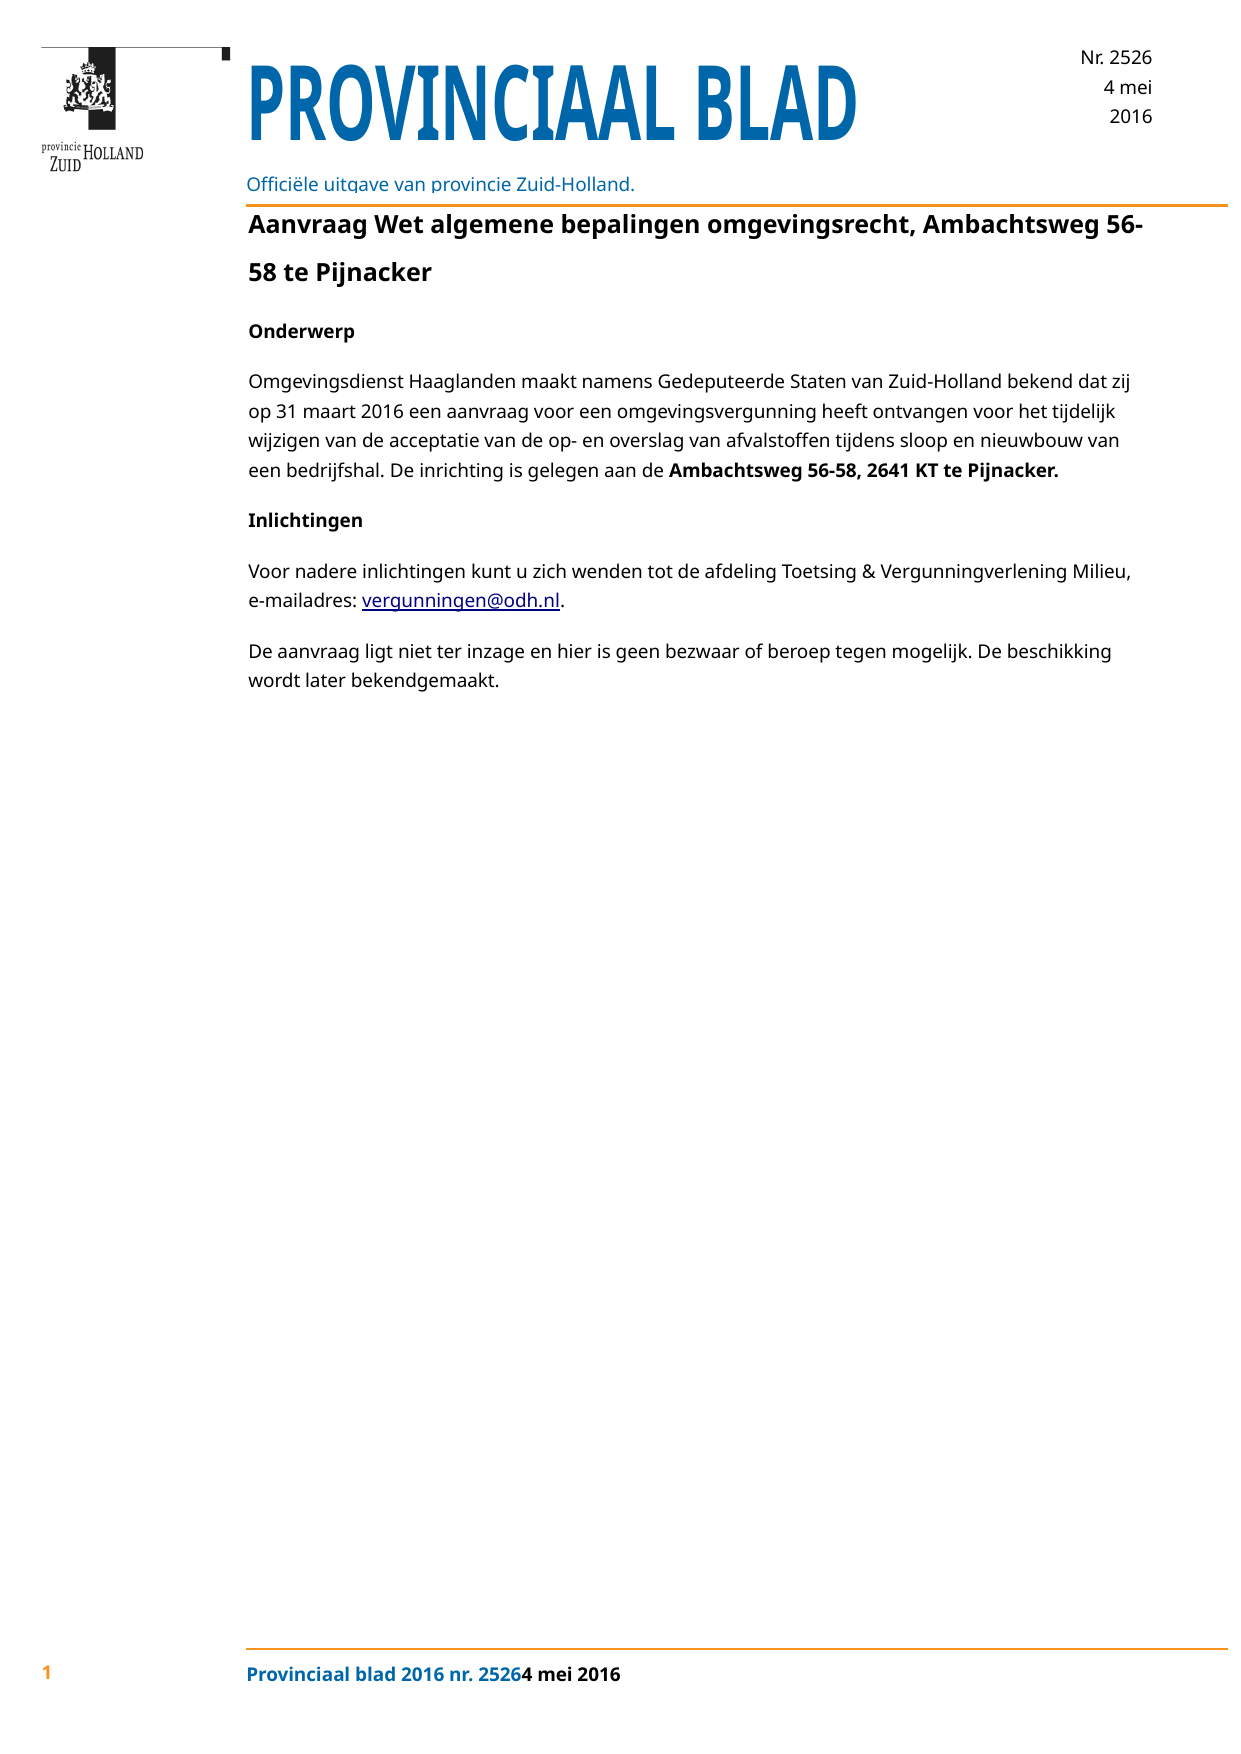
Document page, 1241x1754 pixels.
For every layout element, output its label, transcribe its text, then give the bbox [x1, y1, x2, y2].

text De aanvraag ligt niet ter inzage en hier is geen bezwaar of beroep tegen mogelijk. De beschikking wordt later bekendgemaakt. [248, 638, 1152, 693]
picture [41, 47, 231, 172]
text Voor nadere inlichtingen kunt u zich wenden tot de afdeling Toetsing & Vergunningverlening Milieu, e-mailadres: vergunningen@odh.nl. [248, 558, 1152, 613]
text Inlichtingen [248, 507, 1152, 533]
text Omgevingsdienst Haaglanden maakt namens Gedeputeerde Staten van Zuid-Holland bekend dat zij op 31 maart 2016 een aanvraag voor een omgevingsvergunning heeft ontvangen voor het tijdelijk wijzigen van de acceptatie van de op- en overslag van afvalstoffen tijdens sloop en nieuwbouw van een bedrijfshal. De inrichting is gelegen aan de Ambachtsweg 56-58, 2641 KT te Pijnacker. [248, 368, 1152, 483]
text Aanvraag Wet algemene bepalingen omgevingsrecht, Ambachtsweg 56-58 te Pijnacker [248, 207, 1152, 288]
text Onderwerp [248, 318, 1152, 344]
